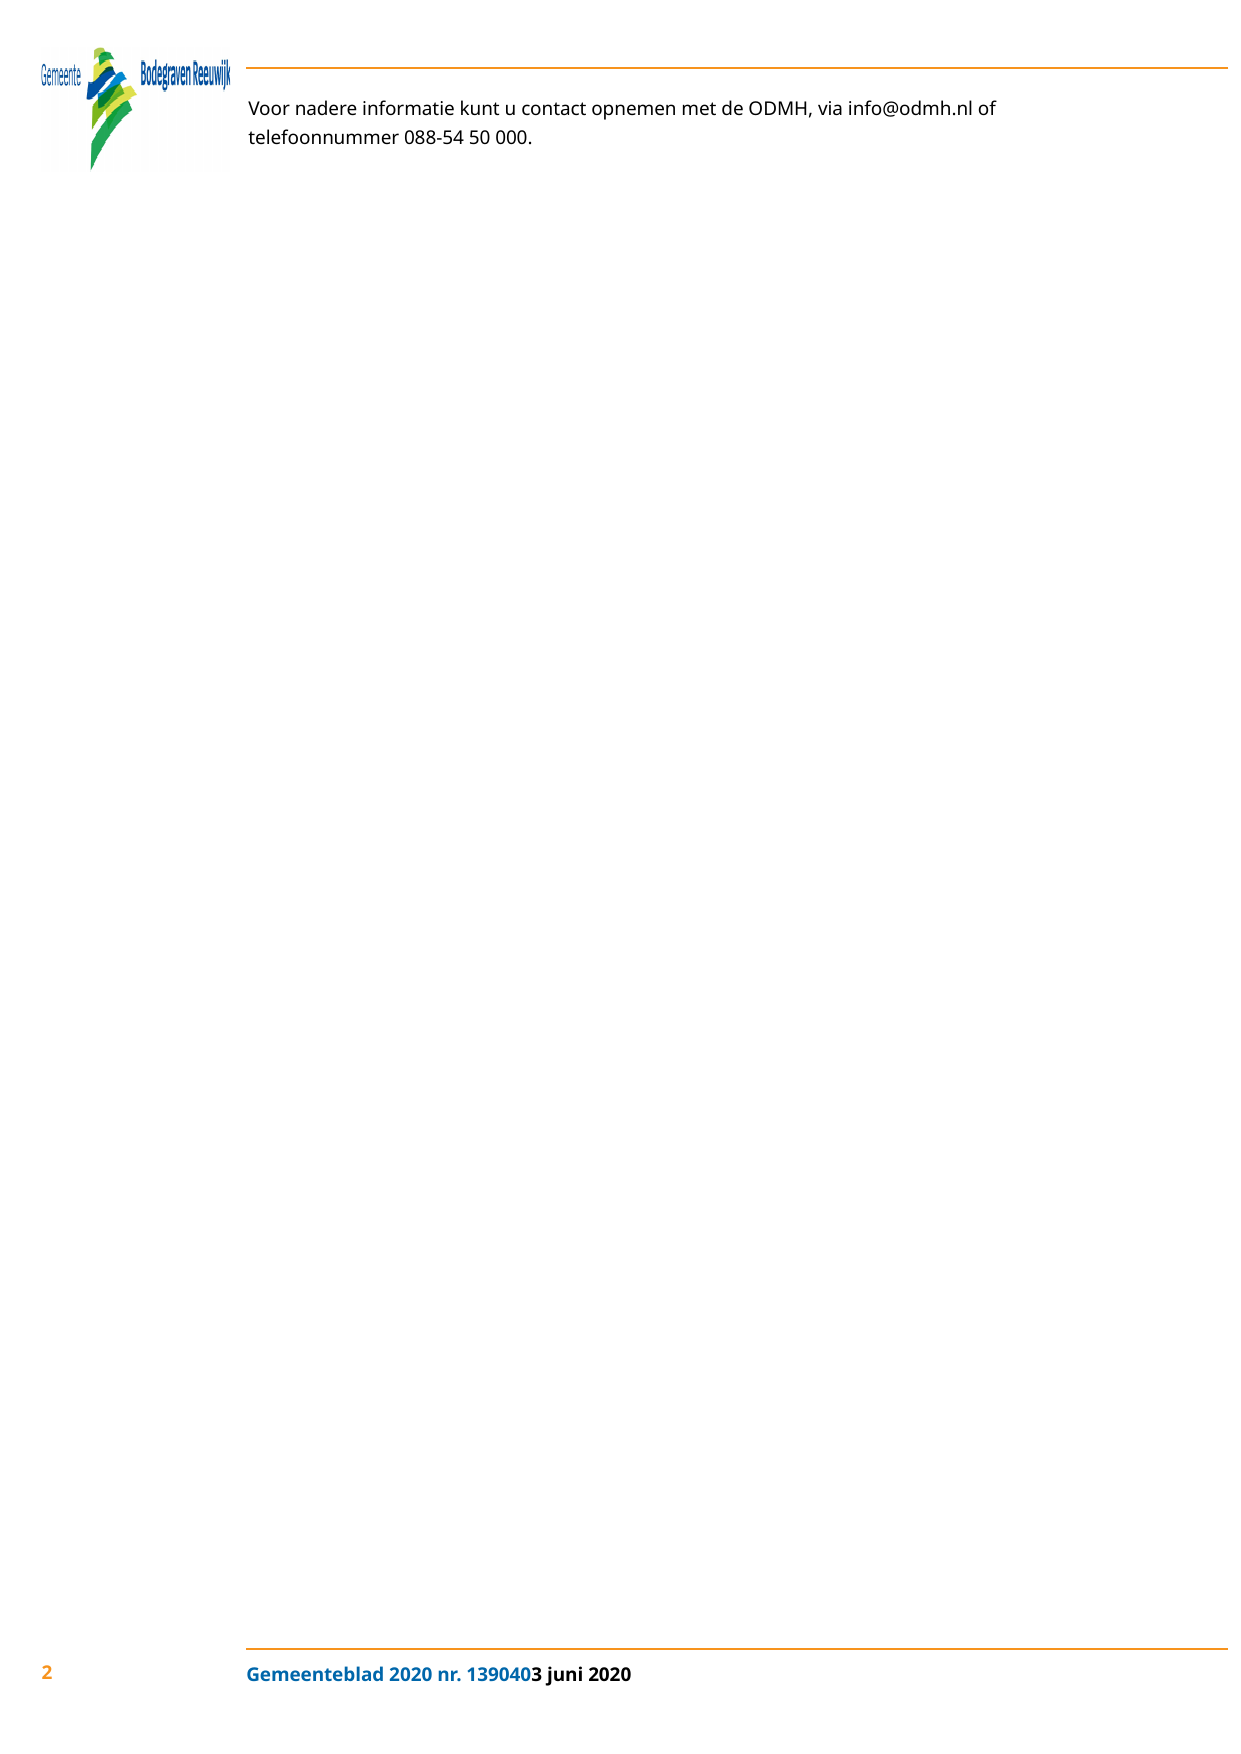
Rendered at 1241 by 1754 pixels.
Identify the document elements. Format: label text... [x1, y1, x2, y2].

picture [41, 47, 231, 172]
text Voor nadere informatie kunt u contact opnemen met de ODMH, via info@odmh.nl of telefoonnummer 088-54 50 000. [248, 95, 1152, 150]
